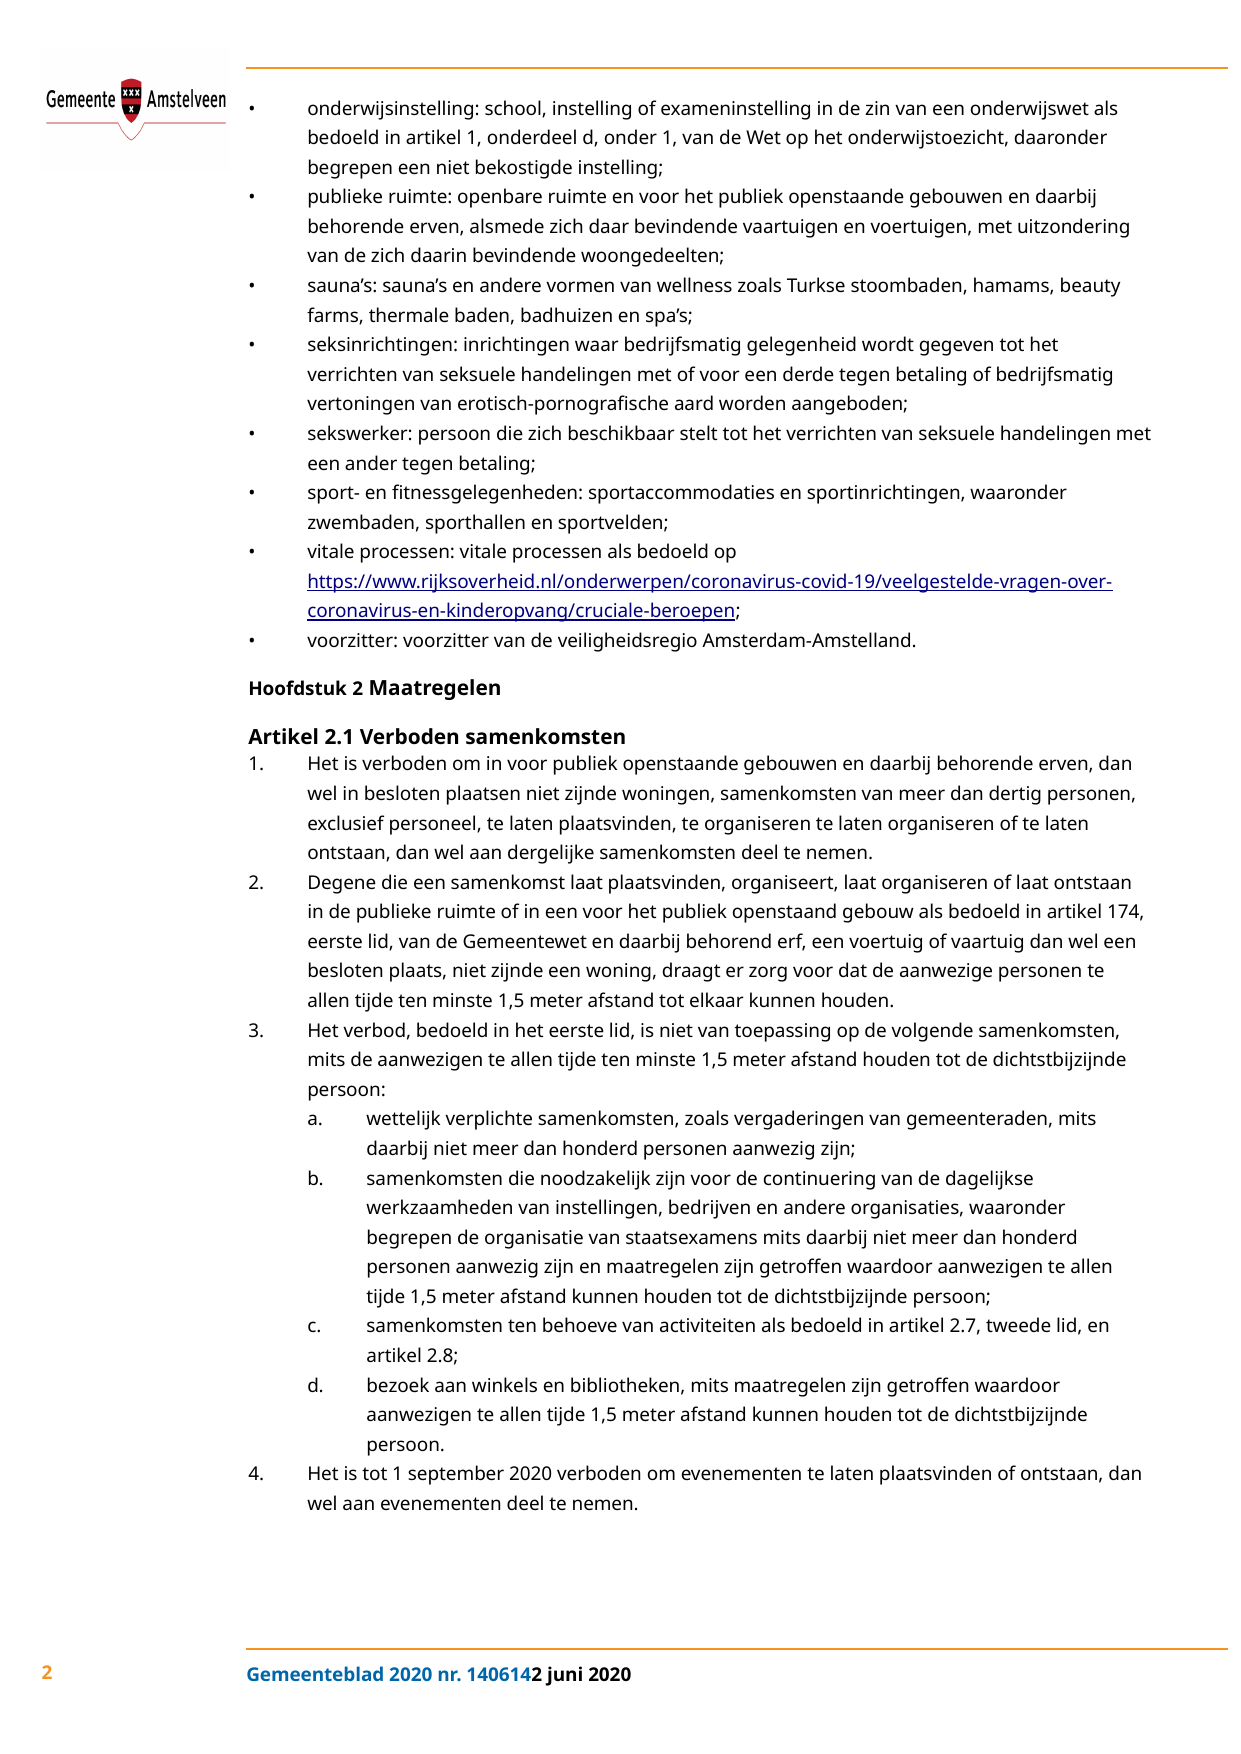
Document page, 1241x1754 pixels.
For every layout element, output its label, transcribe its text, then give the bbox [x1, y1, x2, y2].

list Degene die een samenkomst laat plaatsvinden, organiseert, laat organiseren of laat ontstaan in de publieke ruimte of in een voor het publiek openstaand gebouw als bedoeld in artikel 174, eerste lid, van de Gemeentewet en daarbij behorend erf, een voertuig of vaartuig dan wel een besloten plaats, niet zijnde een woning, draagt er zorg voor dat de aanwezige personen te allen tijde ten minste 1,5 meter afstand tot elkaar kunnen houden. [248, 869, 1152, 1013]
list samenkomsten ten behoeve van activiteiten als bedoeld in artikel 2.7, tweede lid, en artikel 2.8; [307, 1313, 1152, 1368]
list sekswerker: persoon die zich beschikbaar stelt tot het verrichten van seksuele handelingen met een ander tegen betaling; [248, 420, 1152, 476]
list vitale processen: vitale processen als bedoeld op https://www.rijksoverheid.nl/onderwerpen/coronavirus-covid-19/veelgestelde-vragen-over-coronavirus-en-kinderopvang/cruciale-beroepen; [248, 538, 1152, 623]
list samenkomsten die noodzakelijk zijn voor de continuering van de dagelijkse werkzaamheden van instellingen, bedrijven en andere organisaties, waaronder begrepen de organisatie van staatsexamens mits daarbij niet meer dan honderd personen aanwezig zijn en maatregelen zijn getroffen waardoor aanwezigen te allen tijde 1,5 meter afstand kunnen houden tot de dichtstbijzijnde persoon; [307, 1165, 1152, 1309]
list wettelijk verplichte samenkomsten, zoals vergaderingen van gemeenteraden, mits daarbij niet meer dan honderd personen aanwezig zijn; [307, 1106, 1152, 1161]
list sauna’s: sauna’s en andere vormen van wellness zoals Turkse stoombaden, hamams, beauty farms, thermale baden, badhuizen en spa’s; [248, 272, 1152, 328]
list Het is tot 1 september 2020 verboden om evenementen te laten plaatsvinden of ontstaan, dan wel aan evenementen deel te nemen. [248, 1461, 1152, 1516]
list bezoek aan winkels en bibliotheken, mits maatregelen zijn getroffen waardoor aanwezigen te allen tijde 1,5 meter afstand kunnen houden tot de dichtstbijzijnde persoon. [307, 1372, 1152, 1457]
list seksinrichtingen: inrichtingen waar bedrijfsmatig gelegenheid wordt gegeven tot het verrichten van seksuele handelingen met of voor een derde tegen betaling of bedrijfsmatig vertoningen van erotisch-pornografische aard worden aangeboden; [248, 331, 1152, 416]
picture [41, 47, 231, 172]
list Het is verboden om in voor publiek openstaande gebouwen en daarbij behorende erven, dan wel in besloten plaatsen niet zijnde woningen, samenkomsten van meer dan dertig personen, exclusief personeel, te laten plaatsvinden, te organiseren te laten organiseren of te laten ontstaan, dan wel aan dergelijke samenkomsten deel te nemen. [248, 751, 1152, 865]
text Hoofdstuk 2 Maatregelen [248, 673, 1152, 701]
text Artikel 2.1 Verboden samenkomsten [248, 722, 1152, 751]
list voorzitter: voorzitter van de veiligheidsregio Amsterdam-Amstelland. [248, 627, 1152, 653]
list publieke ruimte: openbare ruimte en voor het publiek openstaande gebouwen en daarbij behorende erven, alsmede zich daar bevindende vaartuigen en voertuigen, met uitzondering van de zich daarin bevindende woongedeelten; [248, 183, 1152, 268]
list onderwijsinstelling: school, instelling of exameninstelling in de zin van een onderwijswet als bedoeld in artikel 1, onderdeel d, onder 1, van de Wet op het onderwijstoezicht, daaronder begrepen een niet bekostigde instelling; [248, 95, 1152, 180]
list sport- en fitnessgelegenheden: sportaccommodaties en sportinrichtingen, waaronder zwembaden, sporthallen en sportvelden; [248, 479, 1152, 535]
list Het verbod, bedoeld in het eerste lid, is niet van toepassing op de volgende samenkomsten, mits de aanwezigen te allen tijde ten minste 1,5 meter afstand houden tot de dichtstbijzijnde persoon: [248, 1017, 1152, 1102]
